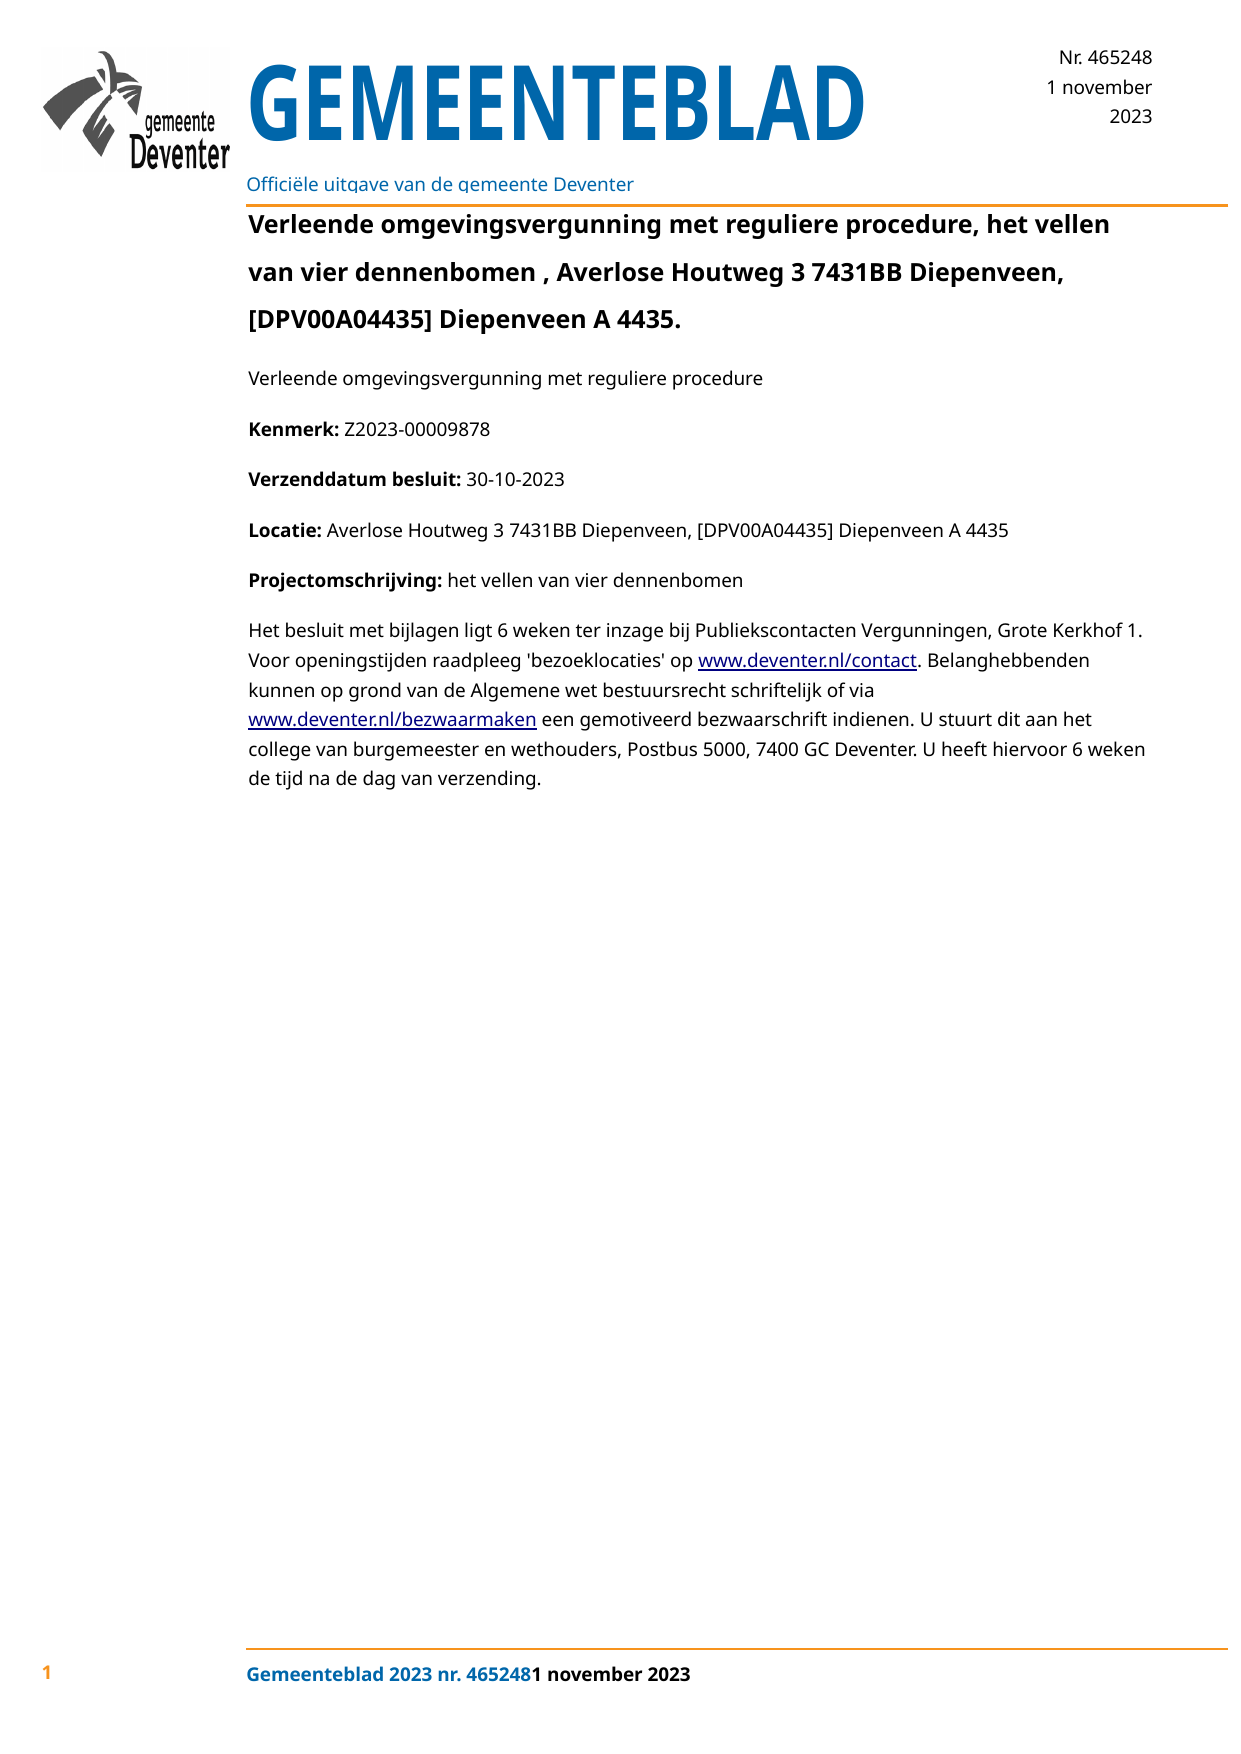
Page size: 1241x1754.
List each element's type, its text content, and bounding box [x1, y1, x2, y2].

text Verzenddatum besluit: 30-10-2023 [248, 466, 1152, 492]
text Locatie: Averlose Houtweg 3 7431BB Diepenveen, [DPV00A04435] Diepenveen A 4435 [248, 517, 1152, 542]
text Projectomschrijving: het vellen van vier dennenbomen [248, 567, 1152, 593]
text Kenmerk: Z2023-00009878 [248, 416, 1152, 442]
text Verleende omgevingsvergunning met reguliere procedure, het vellen van vier dennenbomen , Averlose Houtweg 3 7431BB Diepenveen, [DPV00A04435] Diepenveen A 4435. [248, 207, 1152, 336]
picture [41, 47, 231, 172]
text Het besluit met bijlagen ligt 6 weken ter inzage bij Publiekscontacten Vergunningen, Grote Kerkhof 1. Voor openingstijden raadpleeg 'bezoeklocaties' op www.deventer.nl/contact. Belanghebbenden kunnen op grond van de Algemene wet bestuursrecht schriftelijk of via www.deventer.nl/bezwaarmaken een gemotiveerd bezwaarschrift indienen. U stuurt dit aan het college van burgemeester en wethouders, Postbus 5000, 7400 GC Deventer. U heeft hiervoor 6 weken de tijd na de dag van verzending. [248, 618, 1152, 791]
text Verleende omgevingsvergunning met reguliere procedure [248, 366, 1152, 391]
